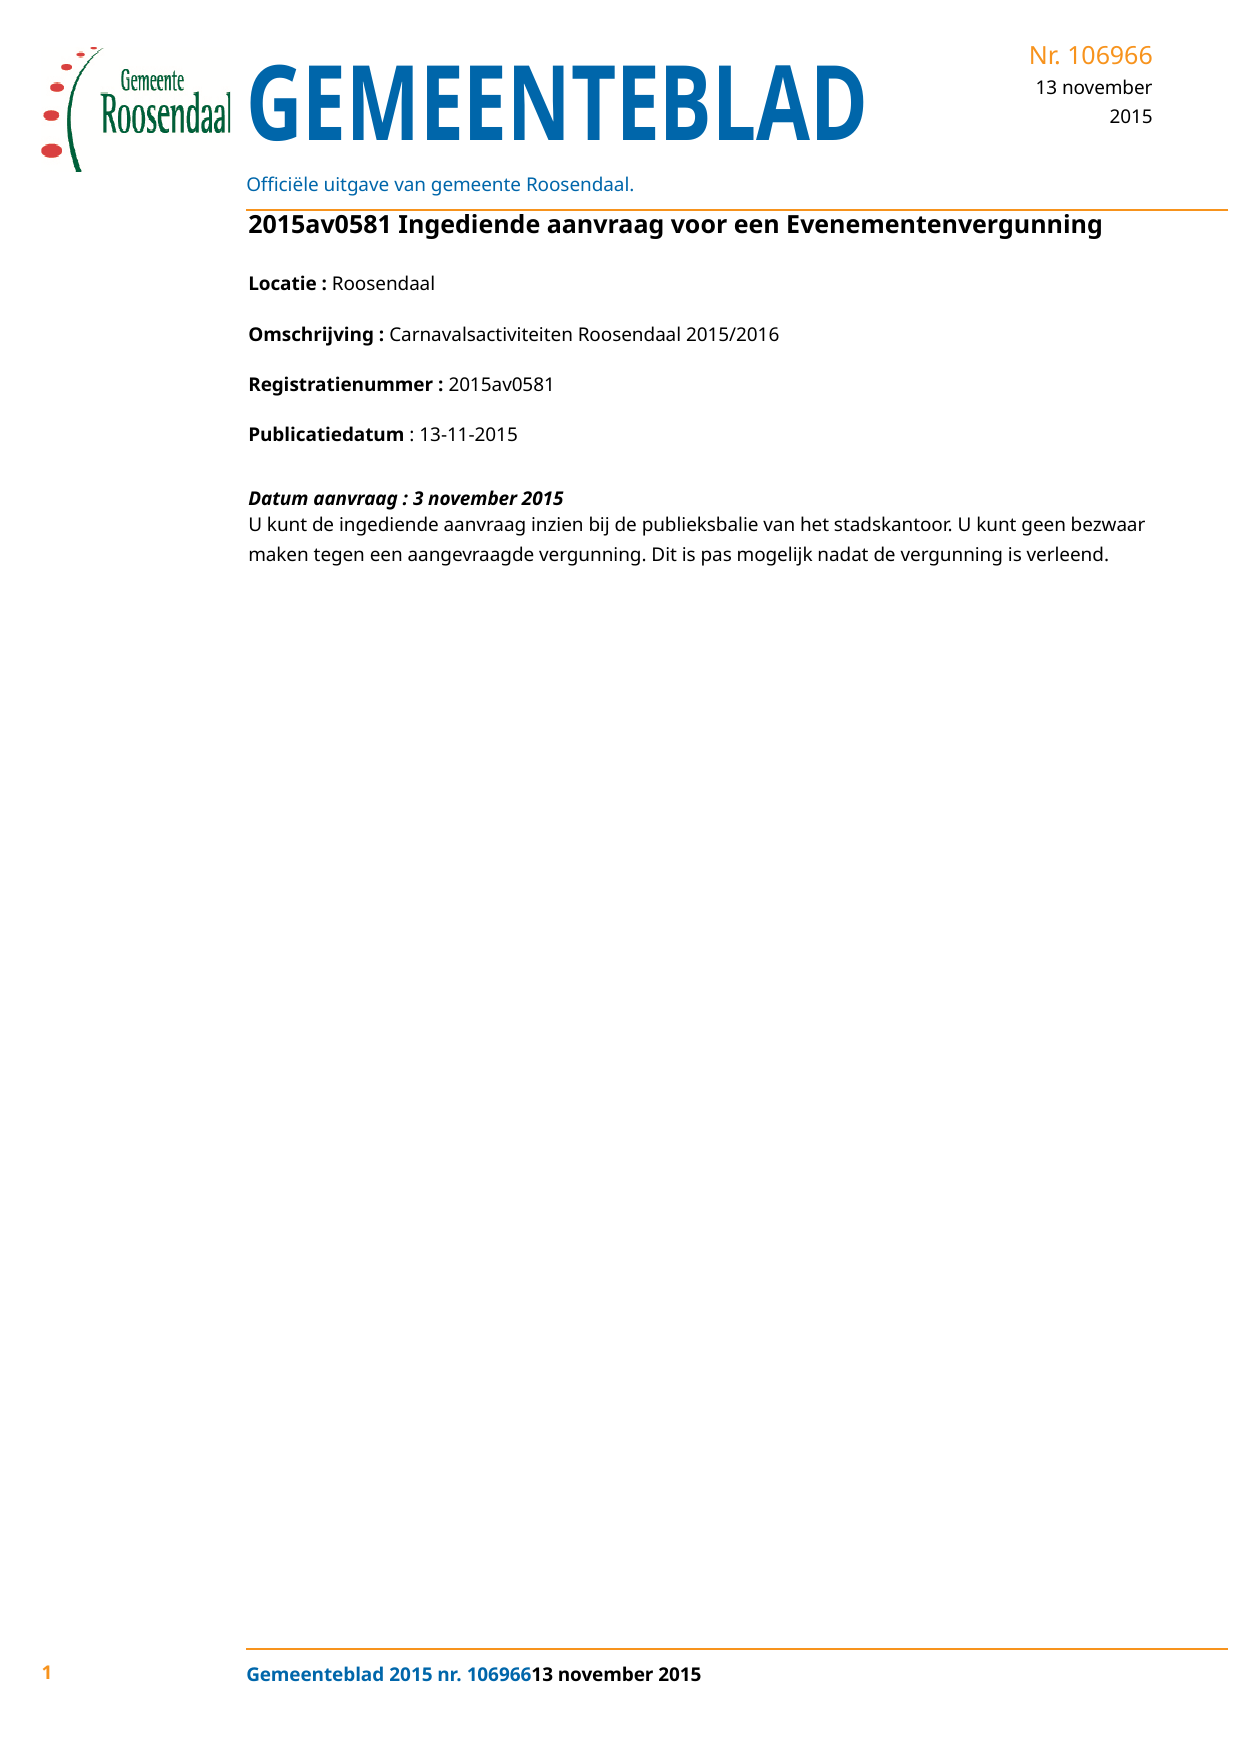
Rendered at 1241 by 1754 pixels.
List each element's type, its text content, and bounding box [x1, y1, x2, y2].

text U kunt de ingediende aanvraag inzien bij de publieksbalie van het stadskantoor. U kunt geen bezwaar maken tegen een aangevraagde vergunning. Dit is pas mogelijk nadat de vergunning is verleend. [248, 511, 1152, 567]
text Registratienummer : 2015av0581 [248, 371, 1152, 397]
picture [41, 47, 231, 172]
text Publicatiedatum : 13-11-2015 [248, 422, 1152, 447]
text Datum aanvraag : 3 november 2015 [248, 486, 1152, 511]
text Locatie : Roosendaal [248, 270, 1152, 296]
text 2015av0581 Ingediende aanvraag voor een Evenementenvergunning [248, 211, 1152, 241]
text Omschrijving : Carnavalsactiviteiten Roosendaal 2015/2016 [248, 321, 1152, 346]
